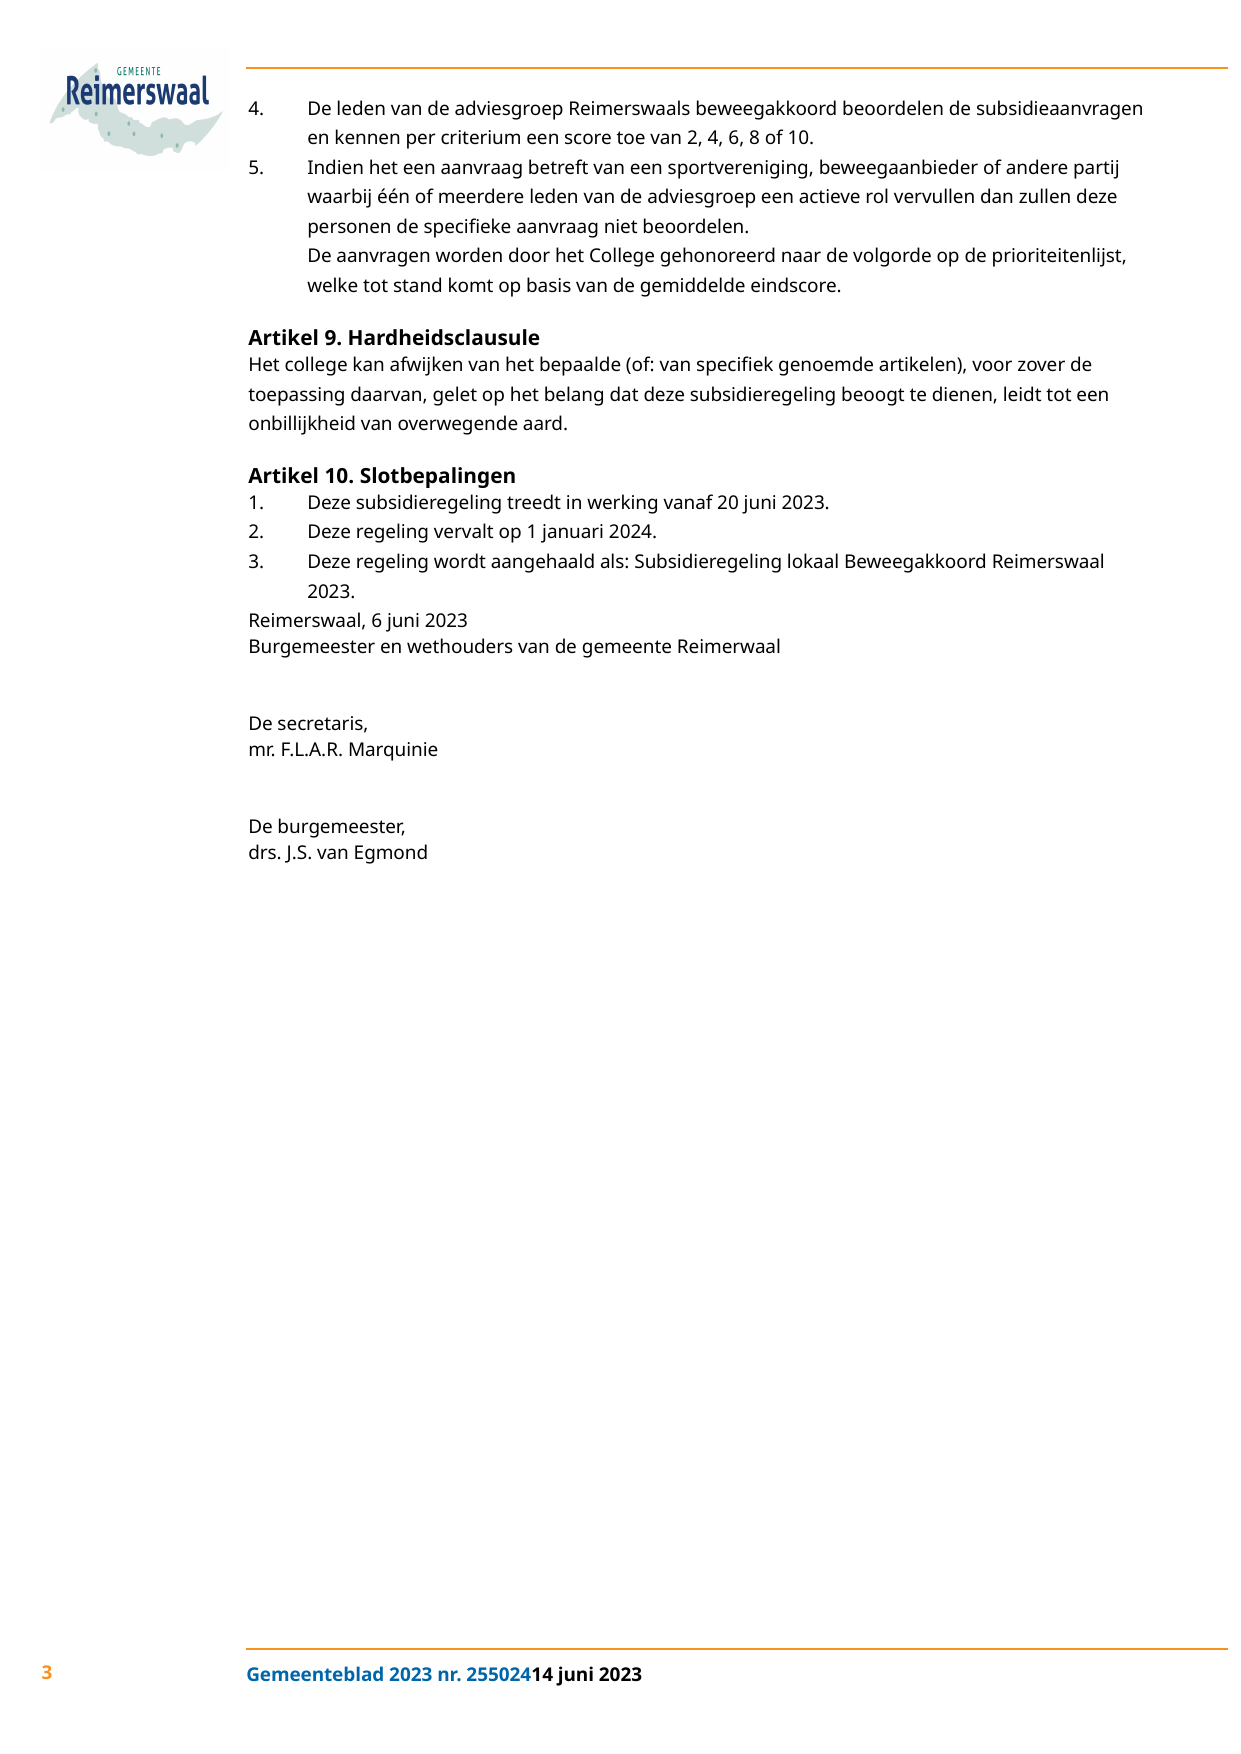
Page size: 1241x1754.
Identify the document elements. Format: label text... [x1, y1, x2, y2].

text Burgemeester en wethouders van de gemeente Reimerwaal [248, 633, 1152, 659]
list Deze subsidieregeling treedt in werking vanaf 20 juni 2023. [248, 489, 1152, 515]
list Indien het een aanvraag betreft van een sportvereniging, beweegaanbieder of andere partij waarbij één of meerdere leden van de adviesgroep een actieve rol vervullen dan zullen deze personen de specifieke aanvraag niet beoordelen. [248, 154, 1152, 239]
text Het college kan afwijken van het bepaalde (of: van specifiek genoemde artikelen), voor zover de toepassing daarvan, gelet op het belang dat deze subsidieregeling beoogt te dienen, leidt tot een onbillijkheid van overwegende aard. [248, 351, 1152, 436]
list Deze regeling vervalt op 1 januari 2024. [248, 519, 1152, 544]
text Artikel 10. Slotbepalingen [248, 461, 1152, 489]
list De aanvragen worden door het College gehonoreerd naar de volgorde op de prioriteitenlijst, welke tot stand komt op basis van de gemiddelde eindscore. [248, 243, 1152, 298]
text Artikel 9. Hardheidsclausule [248, 323, 1152, 351]
list De leden van de adviesgroep Reimerswaals beweegakkoord beoordelen de subsidieaanvragen en kennen per criterium een score toe van 2, 4, 6, 8 of 10. [248, 95, 1152, 150]
text De secretaris, [248, 710, 1152, 736]
picture [41, 47, 231, 172]
text Reimerswaal, 6 juni 2023 [248, 607, 1152, 633]
text mr. F.L.A.R. Marquinie [248, 736, 1152, 762]
text drs. J.S. van Egmond [248, 839, 1152, 865]
list Deze regeling wordt aangehaald als: Subsidieregeling lokaal Beweegakkoord Reimerswaal 2023. [248, 548, 1152, 604]
text De burgemeester, [248, 813, 1152, 839]
